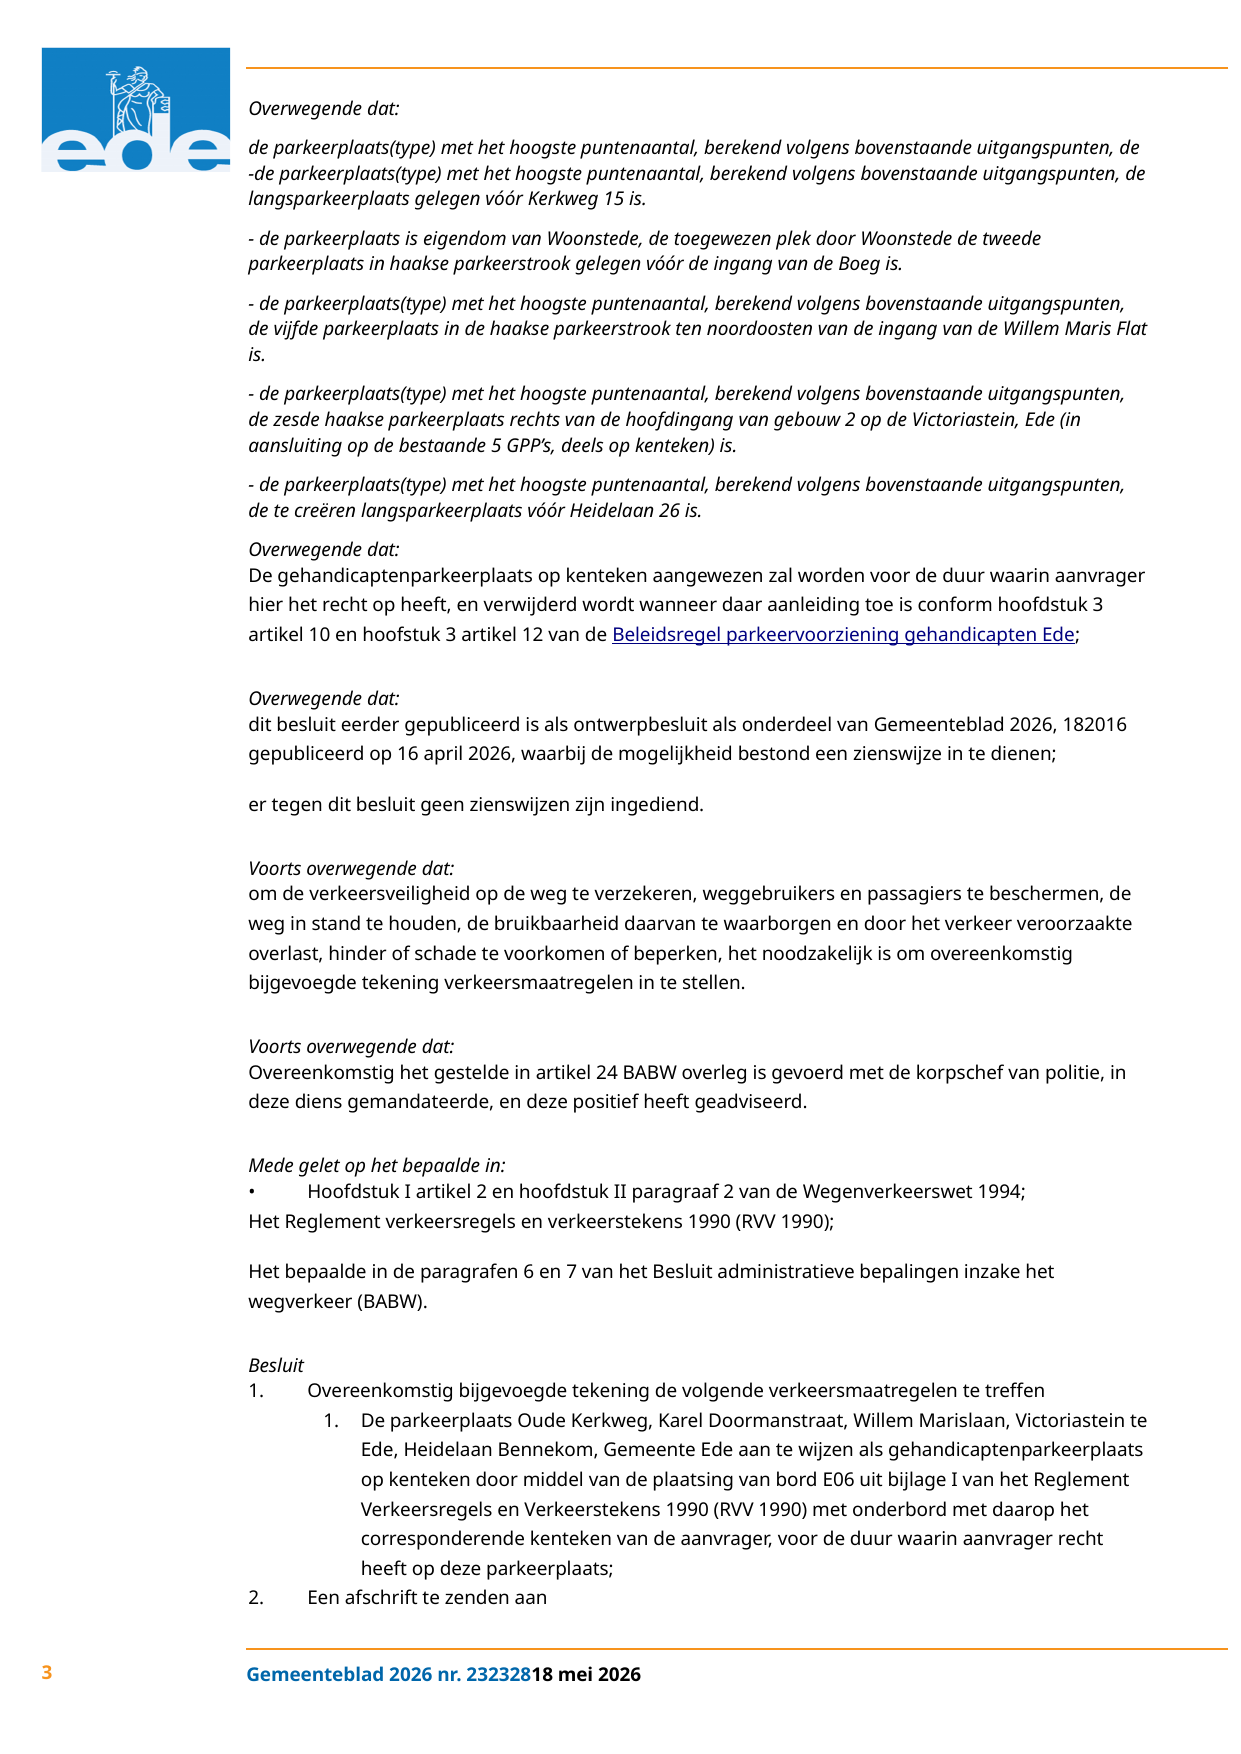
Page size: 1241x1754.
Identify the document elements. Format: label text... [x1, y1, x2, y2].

text Overwegende dat: [248, 685, 1152, 711]
text - de parkeerplaats is eigendom van Woonstede, de toegewezen plek door Woonstede de tweede parkeerplaats in haakse parkeerstrook gelegen vóór de ingang van de Boeg is. [248, 225, 1152, 276]
picture [41, 47, 231, 172]
text - de parkeerplaats(type) met het hoogste puntenaantal, berekend volgens bovenstaande uitgangspunten, de vijfde parkeerplaats in de haakse parkeerstrook ten noordoosten van de ingang van de Willem Maris Flat is. [248, 290, 1152, 367]
text Voorts overwegende dat: [248, 855, 1152, 881]
list De parkeerplaats Oude Kerkweg, Karel Doormanstraat, Willem Marislaan, Victoriastein te Ede, Heidelaan Bennekom, Gemeente Ede aan te wijzen als gehandicaptenparkeerplaats op kenteken door middel van de plaatsing van bord E06 uit bijlage I van het Reglement Verkeersregels en Verkeerstekens 1990 (RVV 1990) met onderbord met daarop het corresponderende kenteken van de aanvrager, voor de duur waarin aanvrager recht heeft op deze parkeerplaats; [323, 1407, 1152, 1581]
text Overeenkomstig het gestelde in artikel 24 BABW overleg is gevoerd met de korpschef van politie, in deze diens gemandateerde, en deze positief heeft geadviseerd. [248, 1059, 1152, 1114]
text Mede gelet op het bepaalde in: [248, 1152, 1152, 1178]
text Voorts overwegende dat: [248, 1033, 1152, 1059]
text Het bepaalde in de paragrafen 6 en 7 van het Besluit administratieve bepalingen inzake het wegverkeer (BABW). [248, 1258, 1152, 1313]
text Overwegende dat: [248, 95, 1152, 121]
list Overeenkomstig bijgevoegde tekening de volgende verkeersmaatregelen te treffen [248, 1377, 1152, 1403]
text Overwegende dat: [248, 536, 1152, 562]
list Een afschrift te zenden aan [248, 1584, 1152, 1610]
list Hoofdstuk I artikel 2 en hoofdstuk II paragraaf 2 van de Wegenverkeerswet 1994; [248, 1178, 1152, 1204]
text De gehandicaptenparkeerplaats op kenteken aangewezen zal worden voor de duur waarin aanvrager hier het recht op heeft, en verwijderd wordt wanneer daar aanleiding toe is conform hoofdstuk 3 artikel 10 en hoofstuk 3 artikel 12 van de Beleidsregel parkeervoorziening gehandicapten Ede; [248, 562, 1152, 647]
text dit besluit eerder gepubliceerd is als ontwerpbesluit als onderdeel van Gemeenteblad 2026, 182016 gepubliceerd op 16 april 2026, waarbij de mogelijkheid bestond een zienswijze in te dienen; [248, 711, 1152, 766]
text - de parkeerplaats(type) met het hoogste puntenaantal, berekend volgens bovenstaande uitgangspunten, de te creëren langsparkeerplaats vóór Heidelaan 26 is. [248, 471, 1152, 523]
text er tegen dit besluit geen zienswijzen zijn ingediend. [248, 791, 1152, 817]
text Het Reglement verkeersregels en verkeerstekens 1990 (RVV 1990); [248, 1208, 1152, 1233]
text Besluit [248, 1352, 1152, 1377]
text - de parkeerplaats(type) met het hoogste puntenaantal, berekend volgens bovenstaande uitgangspunten, de zesde haakse parkeerplaats rechts van de hoofdingang van gebouw 2 op de Victoriastein, Ede (in aansluiting op de bestaande 5 GPP’s, deels op kenteken) is. [248, 381, 1152, 458]
text de parkeerplaats(type) met het hoogste puntenaantal, berekend volgens bovenstaande uitgangspunten, de -de parkeerplaats(type) met het hoogste puntenaantal, berekend volgens bovenstaande uitgangspunten, de langsparkeerplaats gelegen vóór Kerkweg 15 is. [248, 134, 1152, 211]
text om de verkeersveiligheid op de weg te verzekeren, weggebruikers en passagiers te beschermen, de weg in stand te houden, de bruikbaarheid daarvan te waarborgen en door het verkeer veroorzaakte overlast, hinder of schade te voorkomen of beperken, het noodzakelijk is om overeenkomstig bijgevoegde tekening verkeersmaatregelen in te stellen. [248, 881, 1152, 995]
